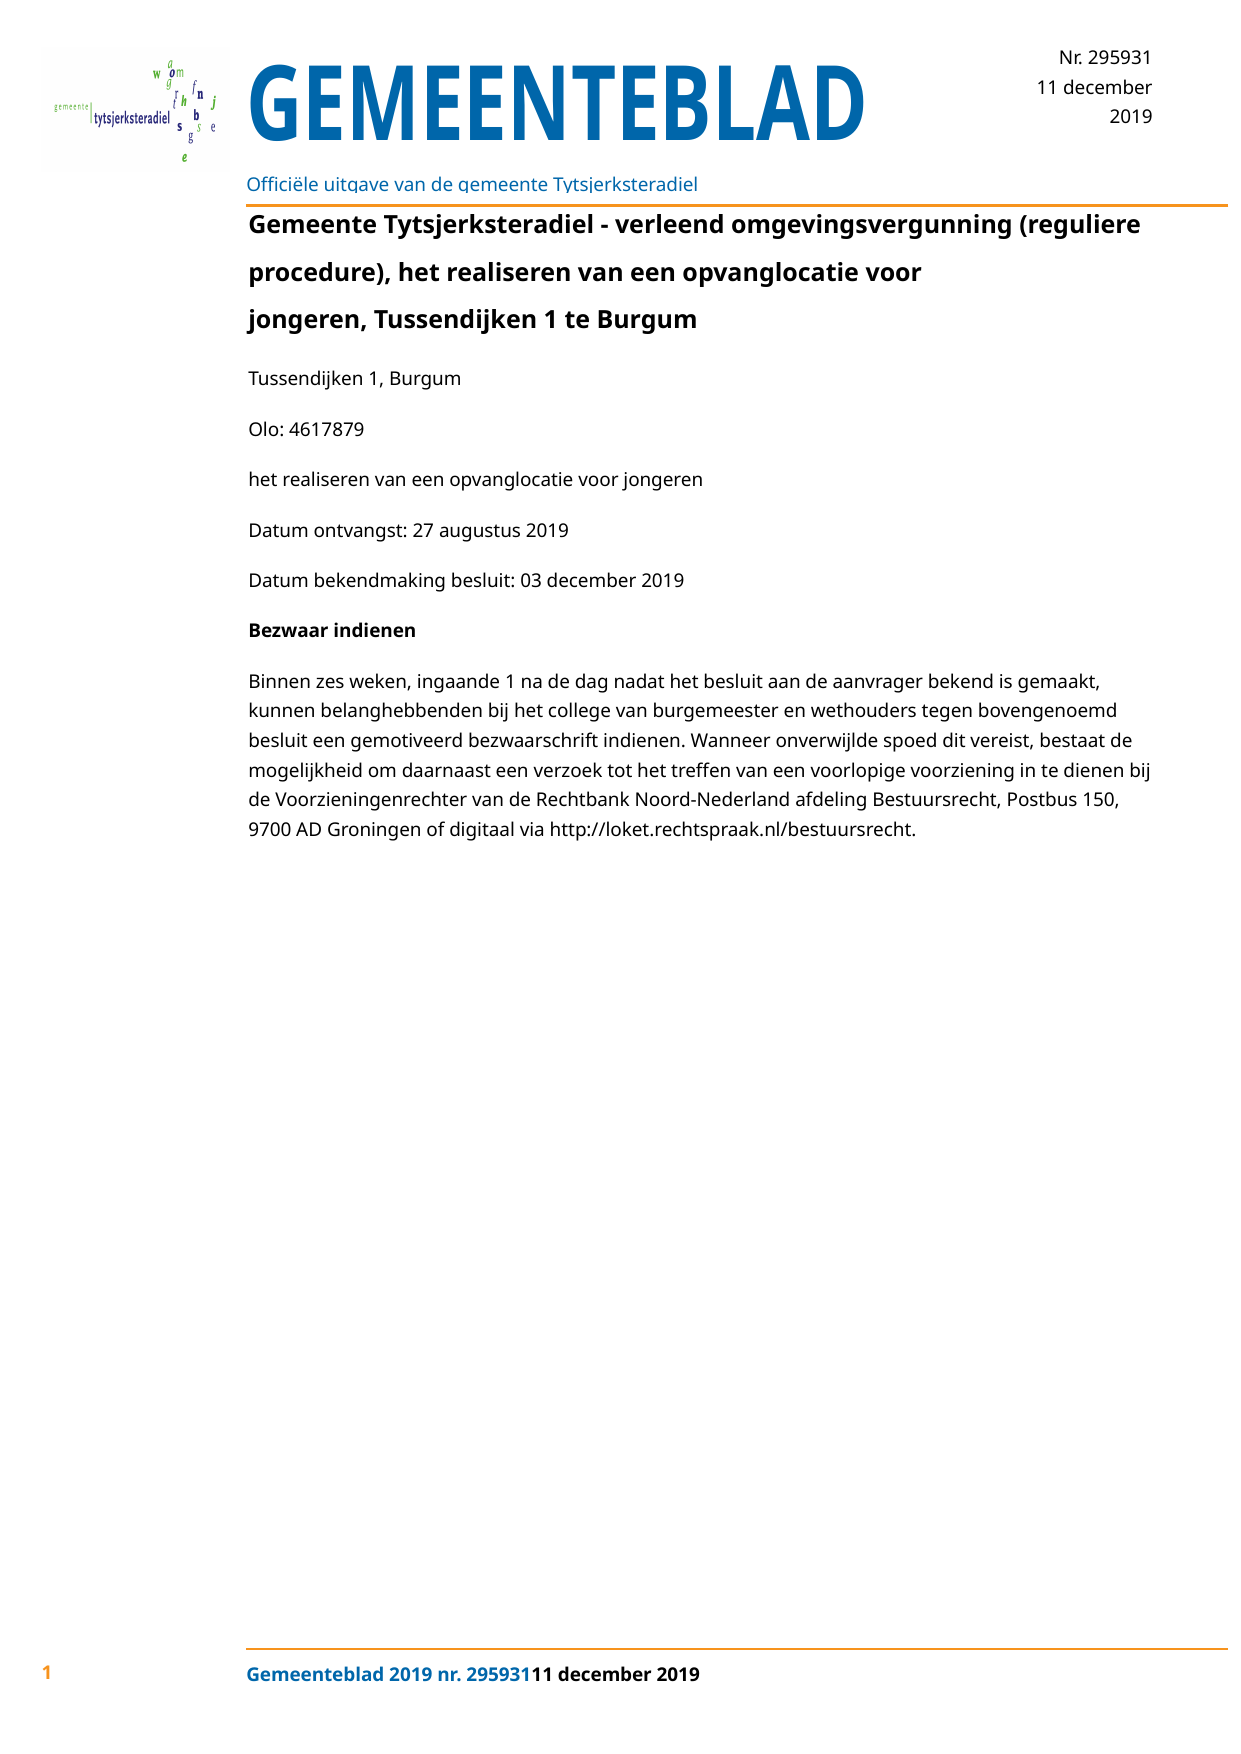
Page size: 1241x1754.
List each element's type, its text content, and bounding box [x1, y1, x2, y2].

text Datum bekendmaking besluit: 03 december 2019 [248, 567, 1152, 593]
text Datum ontvangst: 27 augustus 2019 [248, 517, 1152, 542]
text Olo: 4617879 [248, 416, 1152, 442]
text Gemeente Tytsjerksteradiel - verleend omgevingsvergunning (reguliere procedure), het realiseren van een opvanglocatie voor jongeren, Tussendijken 1 te Burgum [248, 207, 1152, 336]
text Bezwaar indienen [248, 618, 1152, 643]
text Tussendijken 1, Burgum [248, 366, 1152, 391]
picture [41, 47, 231, 172]
text het realiseren van een opvanglocatie voor jongeren [248, 466, 1152, 492]
text Binnen zes weken, ingaande 1 na de dag nadat het besluit aan de aanvrager bekend is gemaakt, kunnen belanghebbenden bij het college van burgemeester en wethouders tegen bovengenoemd besluit een gemotiveerd bezwaarschrift indienen. Wanneer onverwijlde spoed dit vereist, bestaat de mogelijkheid om daarnaast een verzoek tot het treffen van een voorlopige voorziening in te dienen bij de Voorzieningenrechter van de Rechtbank Noord-Nederland afdeling Bestuursrecht, Postbus 150, 9700 AD Groningen of digitaal via http://loket.rechtspraak.nl/bestuursrecht. [248, 668, 1152, 842]
